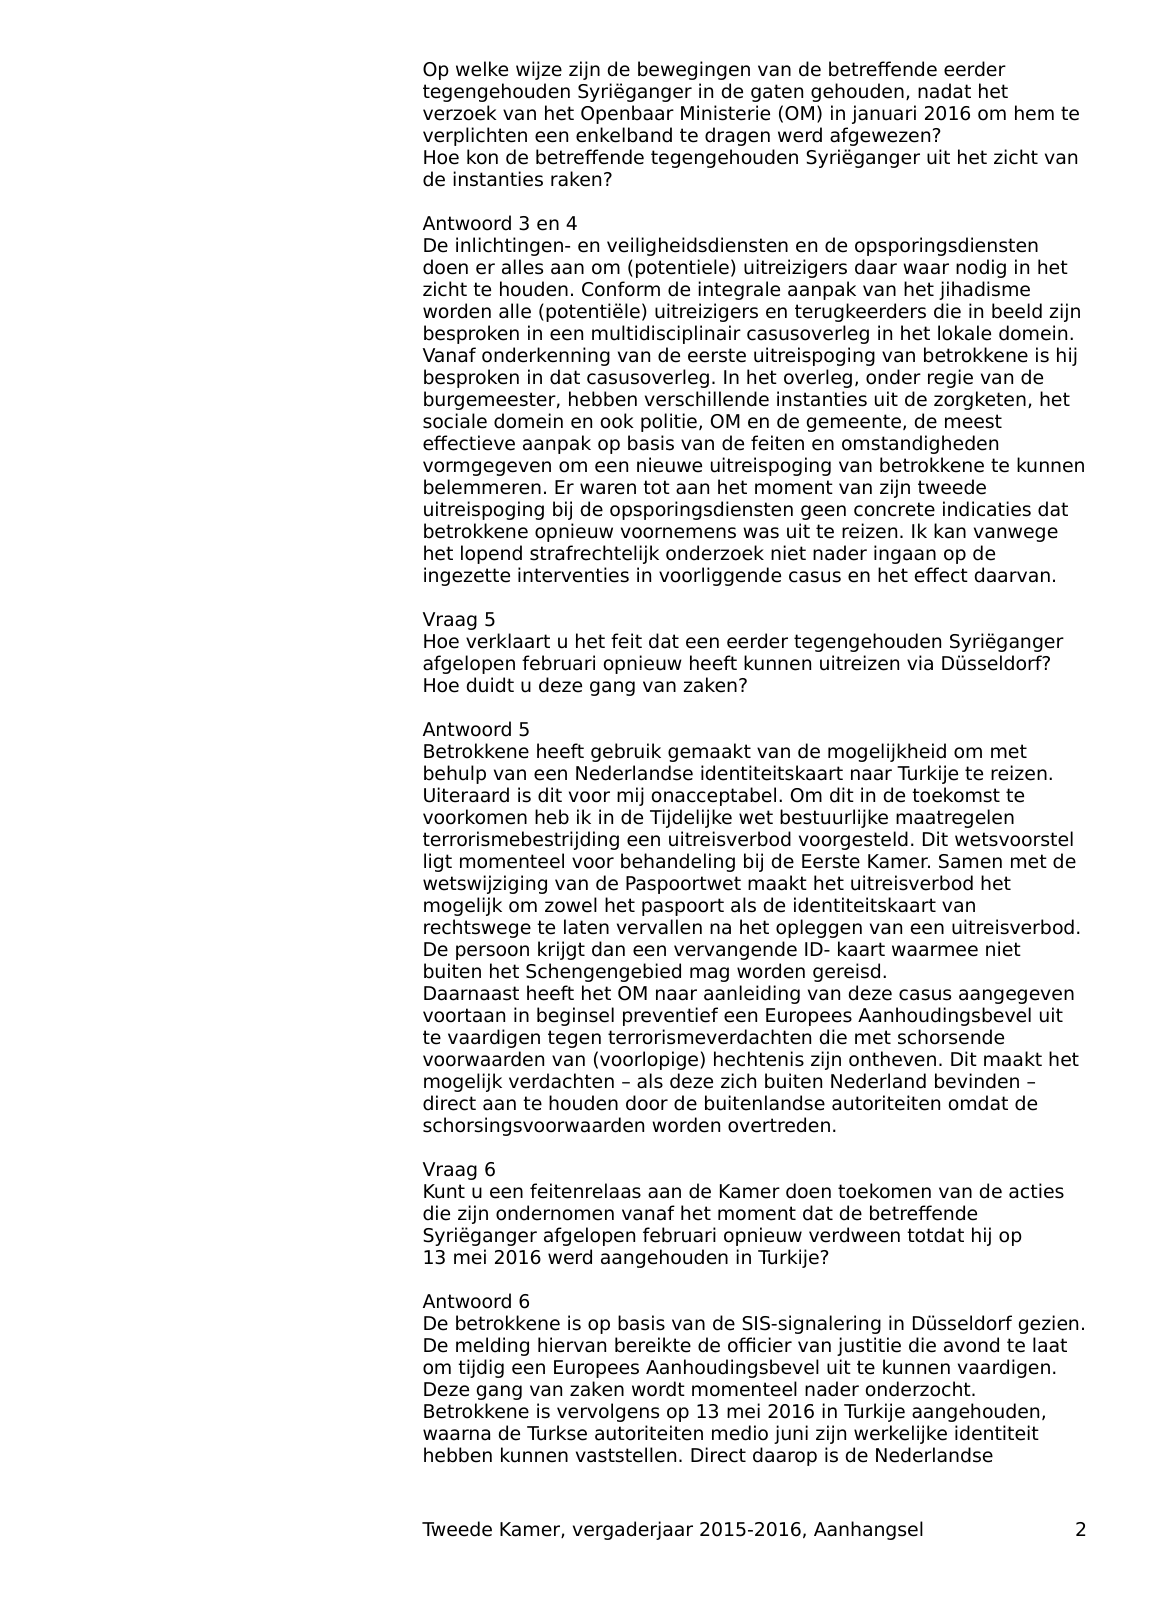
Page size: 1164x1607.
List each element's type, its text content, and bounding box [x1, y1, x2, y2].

text Kunt u een feitenrelaas aan de Kamer doen toekomen van de acties die zijn ondernomen vanaf het moment dat de betreffende Syriëganger afgelopen februari opnieuw verdween totdat hij op 13 mei 2016 werd aangehouden in Turkije? [422, 1181, 1087, 1269]
text Antwoord 5 [422, 719, 1087, 741]
text Vraag 5 [422, 609, 1087, 631]
text Hoe verklaart u het feit dat een eerder tegengehouden Syriëganger afgelopen februari opnieuw heeft kunnen uitreizen via Düsseldorf? Hoe duidt u deze gang van zaken? [422, 631, 1087, 697]
text Op welke wijze zijn de bewegingen van de betreffende eerder tegengehouden Syriëganger in de gaten gehouden, nadat het verzoek van het Openbaar Ministerie (OM) in januari 2016 om hem te verplichten een enkelband te dragen werd afgewezen? [422, 59, 1087, 147]
text De inlichtingen- en veiligheidsdiensten en de opsporingsdiensten doen er alles aan om (potentiele) uitreizigers daar waar nodig in het zicht te houden. Conform de integrale aanpak van het jihadisme worden alle (potentiële) uitreizigers en terugkeerders die in beeld zijn besproken in een multidisciplinair casusoverleg in het lokale domein. [422, 235, 1087, 345]
text Hoe kon de betreffende tegengehouden Syriëganger uit het zicht van de instanties raken? [422, 147, 1087, 191]
text Antwoord 6 [422, 1291, 1087, 1313]
text De betrokkene is op basis van de SIS-signalering in Düsseldorf gezien. De melding hiervan bereikte de officier van justitie die avond te laat om tijdig een Europees Aanhoudingsbevel uit te kunnen vaardigen. Deze gang van zaken wordt momenteel nader onderzocht. Betrokkene is vervolgens op 13 mei 2016 in Turkije aangehouden, waarna de Turkse autoriteiten medio juni zijn werkelijke identiteit hebben kunnen vaststellen. Direct daarop is de Nederlandse [422, 1313, 1087, 1467]
text Betrokkene heeft gebruik gemaakt van de mogelijkheid om met behulp van een Nederlandse identiteitskaart naar Turkije te reizen. Uiteraard is dit voor mij onacceptabel. Om dit in de toekomst te voorkomen heb ik in de Tijdelijke wet bestuurlijke maatregelen terrorismebestrijding een uitreisverbod voorgesteld. Dit wetsvoorstel ligt momenteel voor behandeling bij de Eerste Kamer. Samen met de wetswijziging van de Paspoortwet maakt het uitreisverbod het mogelijk om zowel het paspoort als de identiteitskaart van rechtswege te laten vervallen na het opleggen van een uitreisverbod. De persoon krijgt dan een vervangende ID- kaart waarmee niet buiten het Schengengebied mag worden gereisd. [422, 741, 1087, 983]
text Vraag 6 [422, 1159, 1087, 1181]
text Vanaf onderkenning van de eerste uitreispoging van betrokkene is hij besproken in dat casusoverleg. In het overleg, onder regie van de burgemeester, hebben verschillende instanties uit de zorgketen, het sociale domein en ook politie, OM en de gemeente, de meest effectieve aanpak op basis van de feiten en omstandigheden vormgegeven om een nieuwe uitreispoging van betrokkene te kunnen belemmeren. Er waren tot aan het moment van zijn tweede uitreispoging bij de opsporingsdiensten geen concrete indicaties dat betrokkene opnieuw voornemens was uit te reizen. Ik kan vanwege het lopend strafrechtelijk onderzoek niet nader ingaan op de ingezette interventies in voorliggende casus en het effect daarvan. [422, 345, 1087, 587]
text Antwoord 3 en 4 [422, 213, 1087, 235]
text Daarnaast heeft het OM naar aanleiding van deze casus aangegeven voortaan in beginsel preventief een Europees Aanhoudingsbevel uit te vaardigen tegen terrorismeverdachten die met schorsende voorwaarden van (voorlopige) hechtenis zijn ontheven. Dit maakt het mogelijk verdachten – als deze zich buiten Nederland bevinden – direct aan te houden door de buitenlandse autoriteiten omdat de schorsingsvoorwaarden worden overtreden. [422, 983, 1087, 1137]
